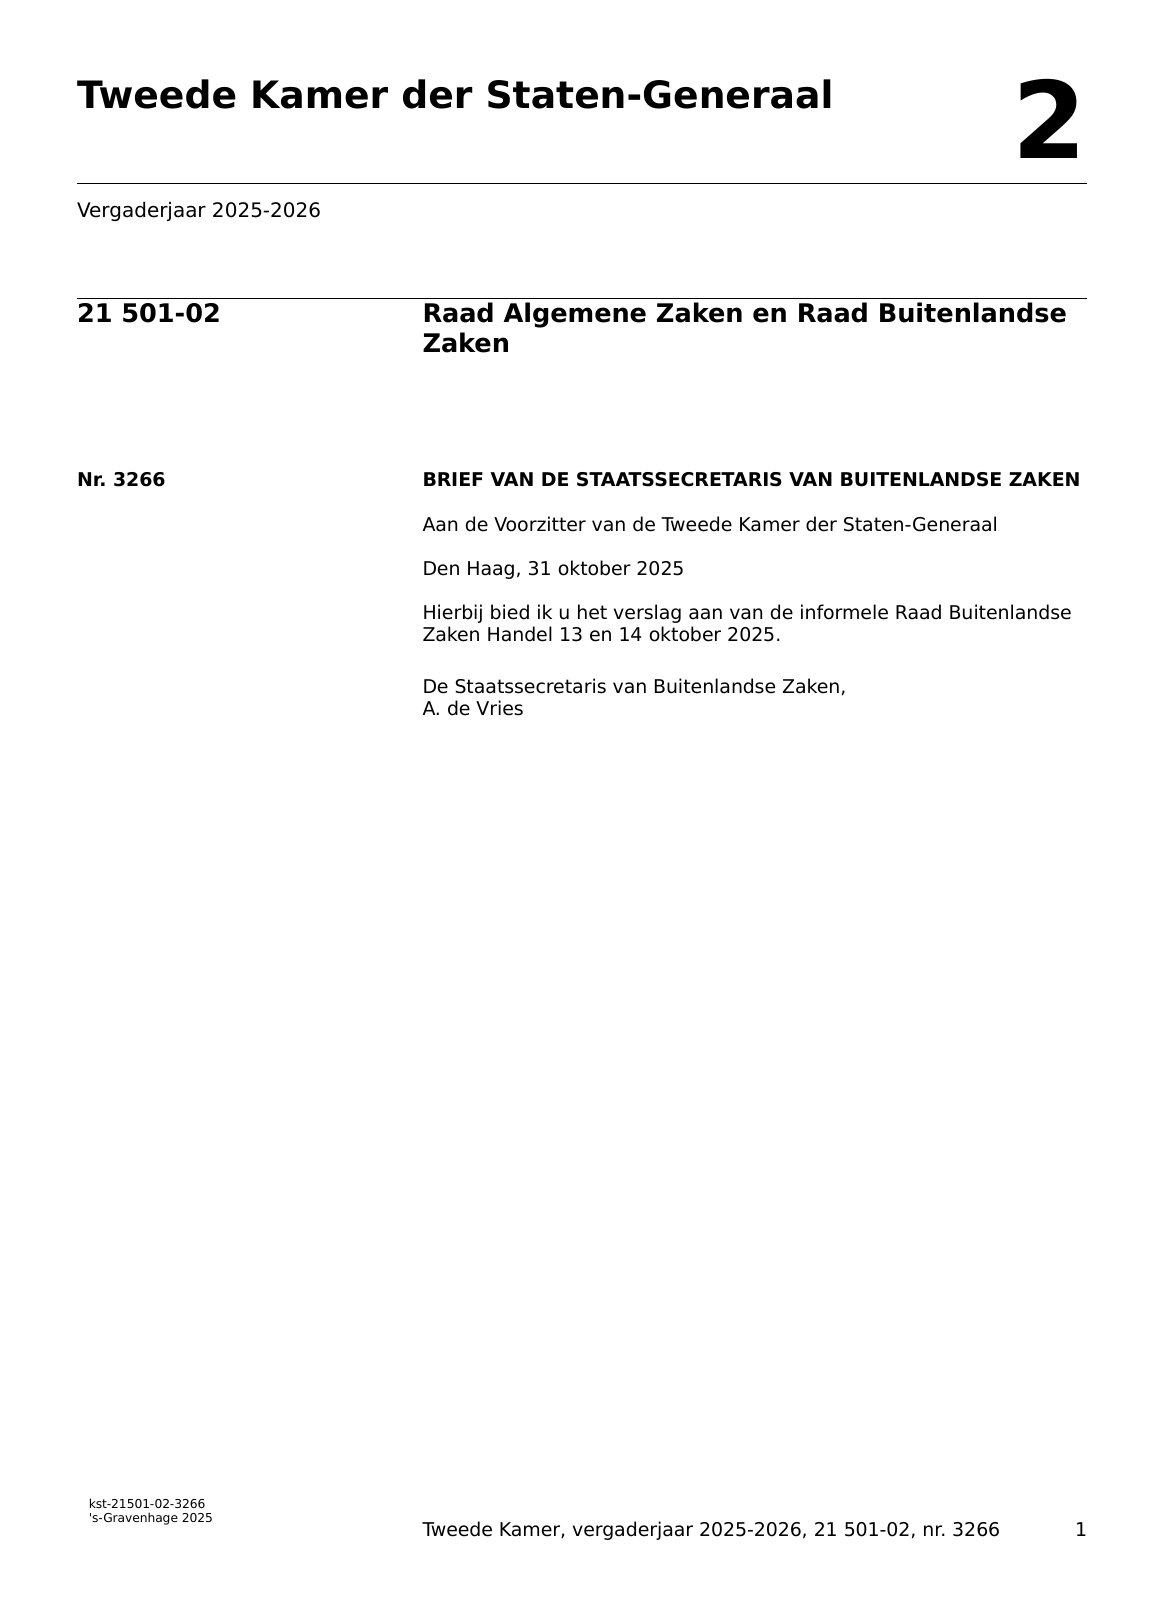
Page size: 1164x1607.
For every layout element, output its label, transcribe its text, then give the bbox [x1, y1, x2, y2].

subtitle Nr. 3266 BRIEF VAN DE STAATSSECRETARIS VAN BUITENLANDSE ZAKEN [77, 469, 1087, 491]
text kst-21501-02-3266 [88, 1497, 323, 1511]
text Aan de Voorzitter van de Tweede Kamer der Staten-Generaal [422, 513, 1087, 536]
table_header Tweede Kamer der Staten-Generaal [77, 59, 886, 183]
text 's-Gravenhage 2025 [88, 1511, 323, 1525]
table_cell Vergaderjaar 2025-2026 [77, 184, 1087, 298]
table_header 2 [886, 59, 1087, 183]
text Hierbij bied ik u het verslag aan van de informele Raad Buitenlandse Zaken Handel 13 en 14 oktober 2025. [422, 602, 1087, 646]
text Den Haag, 31 oktober 2025 [422, 558, 1087, 580]
subtitle 21 501-02 Raad Algemene Zaken en Raad Buitenlandse Zaken [77, 299, 1087, 358]
text De Staatssecretaris van Buitenlandse Zaken, A. de Vries [422, 676, 1087, 720]
